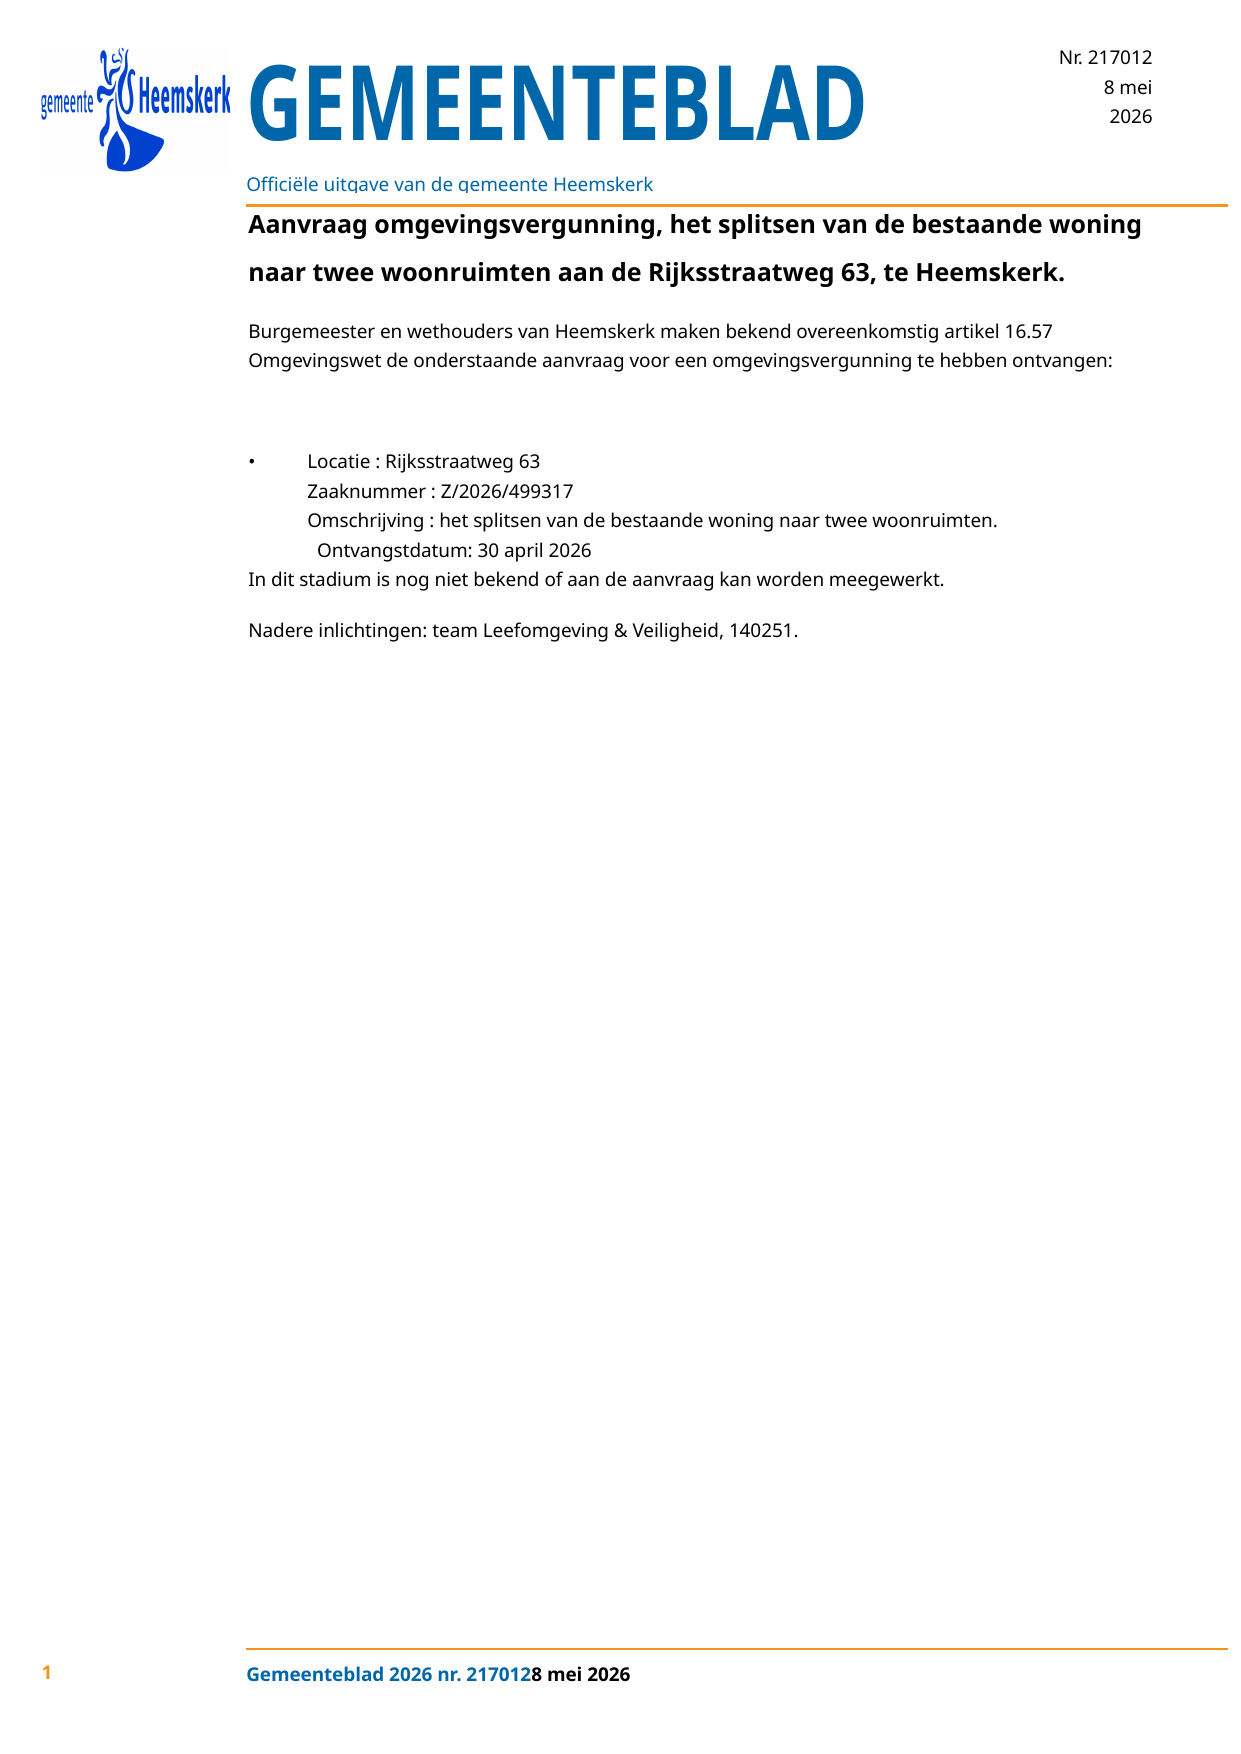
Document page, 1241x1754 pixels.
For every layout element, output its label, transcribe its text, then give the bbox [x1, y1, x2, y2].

list Zaaknummer : Z/2026/499317 [248, 478, 1152, 504]
text In dit stadium is nog niet bekend of aan de aanvraag kan worden meegewerkt. [248, 567, 1152, 592]
text Nadere inlichtingen: team Leefomgeving & Veiligheid, 140251. [248, 617, 1152, 643]
list Ontvangstdatum: 30 april 2026 [248, 537, 1152, 563]
list Omschrijving : het splitsen van de bestaande woning naar twee woonruimten. [248, 507, 1152, 533]
list Locatie : Rijksstraatweg 63 [248, 448, 1152, 474]
text Aanvraag omgevingsvergunning, het splitsen van de bestaande woning naar twee woonruimten aan de Rijksstraatweg 63, te Heemskerk. [248, 207, 1152, 288]
picture [41, 47, 231, 172]
text Burgemeester en wethouders van Heemskerk maken bekend overeenkomstig artikel 16.57 Omgevingswet de onderstaande aanvraag voor een omgevingsvergunning te hebben ontvangen: [248, 318, 1152, 373]
